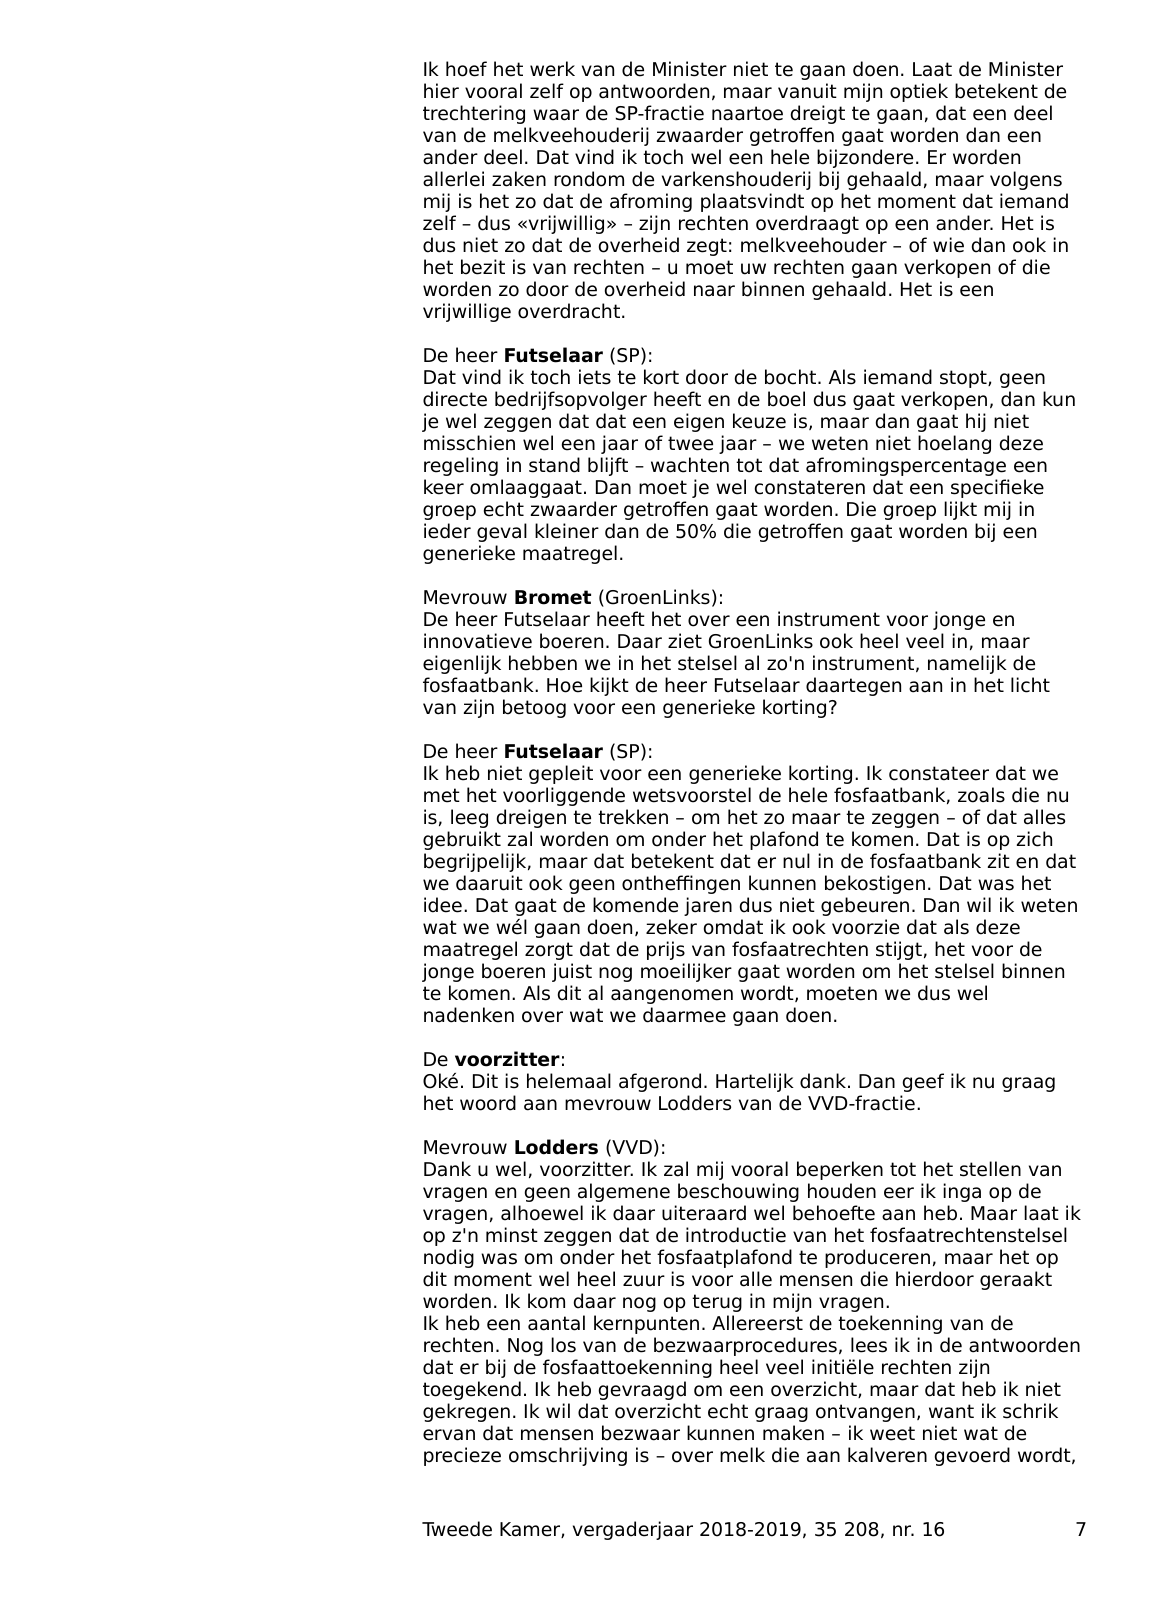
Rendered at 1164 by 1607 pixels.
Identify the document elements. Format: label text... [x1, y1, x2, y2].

text Ik heb niet gepleit voor een generieke korting. Ik constateer dat we met het voorliggende wetsvoorstel de hele fosfaatbank, zoals die nu is, leeg dreigen te trekken – om het zo maar te zeggen – of dat alles gebruikt zal worden om onder het plafond te komen. Dat is op zich begrijpelijk, maar dat betekent dat er nul in de fosfaatbank zit en dat we daaruit ook geen ontheffingen kunnen bekostigen. Dat was het idee. Dat gaat de komende jaren dus niet gebeuren. Dan wil ik weten wat we wél gaan doen, zeker omdat ik ook voorzie dat als deze maatregel zorgt dat de prijs van fosfaatrechten stijgt, het voor de jonge boeren juist nog moeilijker gaat worden om het stelsel binnen te komen. Als dit al aangenomen wordt, moeten we dus wel nadenken over wat we daarmee gaan doen. [422, 763, 1087, 1027]
text Ik hoef het werk van de Minister niet te gaan doen. Laat de Minister hier vooral zelf op antwoorden, maar vanuit mijn optiek betekent de trechtering waar de SP-fractie naartoe dreigt te gaan, dat een deel van de melkveehouderij zwaarder getroffen gaat worden dan een ander deel. Dat vind ik toch wel een hele bijzondere. Er worden allerlei zaken rondom de varkenshouderij bij gehaald, maar volgens mij is het zo dat de afroming plaatsvindt op het moment dat iemand zelf – dus «vrijwillig» – zijn rechten overdraagt op een ander. Het is dus niet zo dat de overheid zegt: melkveehouder – of wie dan ook in het bezit is van rechten – u moet uw rechten gaan verkopen of die worden zo door de overheid naar binnen gehaald. Het is een vrijwillige overdracht. [422, 59, 1087, 323]
text Mevrouw Bromet (GroenLinks): [422, 587, 1087, 609]
text De heer Futselaar (SP): [422, 741, 1087, 763]
text Ik heb een aantal kernpunten. Allereerst de toekenning van de rechten. Nog los van de bezwaarprocedures, lees ik in de antwoorden dat er bij de fosfaattoekenning heel veel initiële rechten zijn toegekend. Ik heb gevraagd om een overzicht, maar dat heb ik niet gekregen. Ik wil dat overzicht echt graag ontvangen, want ik schrik ervan dat mensen bezwaar kunnen maken – ik weet niet wat de precieze omschrijving is – over melk die aan kalveren gevoerd wordt, [422, 1313, 1087, 1467]
text Dank u wel, voorzitter. Ik zal mij vooral beperken tot het stellen van vragen en geen algemene beschouwing houden eer ik inga op de vragen, alhoewel ik daar uiteraard wel behoefte aan heb. Maar laat ik op z'n minst zeggen dat de introductie van het fosfaatrechtenstelsel nodig was om onder het fosfaatplafond te produceren, maar het op dit moment wel heel zuur is voor alle mensen die hierdoor geraakt worden. Ik kom daar nog op terug in mijn vragen. [422, 1159, 1087, 1313]
text De heer Futselaar heeft het over een instrument voor jonge en innovatieve boeren. Daar ziet GroenLinks ook heel veel in, maar eigenlijk hebben we in het stelsel al zo'n instrument, namelijk de fosfaatbank. Hoe kijkt de heer Futselaar daartegen aan in het licht van zijn betoog voor een generieke korting? [422, 609, 1087, 719]
text Dat vind ik toch iets te kort door de bocht. Als iemand stopt, geen directe bedrijfsopvolger heeft en de boel dus gaat verkopen, dan kun je wel zeggen dat dat een eigen keuze is, maar dan gaat hij niet misschien wel een jaar of twee jaar – we weten niet hoelang deze regeling in stand blijft – wachten tot dat afromingspercentage een keer omlaaggaat. Dan moet je wel constateren dat een specifieke groep echt zwaarder getroffen gaat worden. Die groep lijkt mij in ieder geval kleiner dan de 50% die getroffen gaat worden bij een generieke maatregel. [422, 367, 1087, 565]
text Oké. Dit is helemaal afgerond. Hartelijk dank. Dan geef ik nu graag het woord aan mevrouw Lodders van de VVD-fractie. [422, 1071, 1087, 1115]
text Mevrouw Lodders (VVD): [422, 1137, 1087, 1159]
text De heer Futselaar (SP): [422, 345, 1087, 367]
text De voorzitter: [422, 1049, 1087, 1071]
